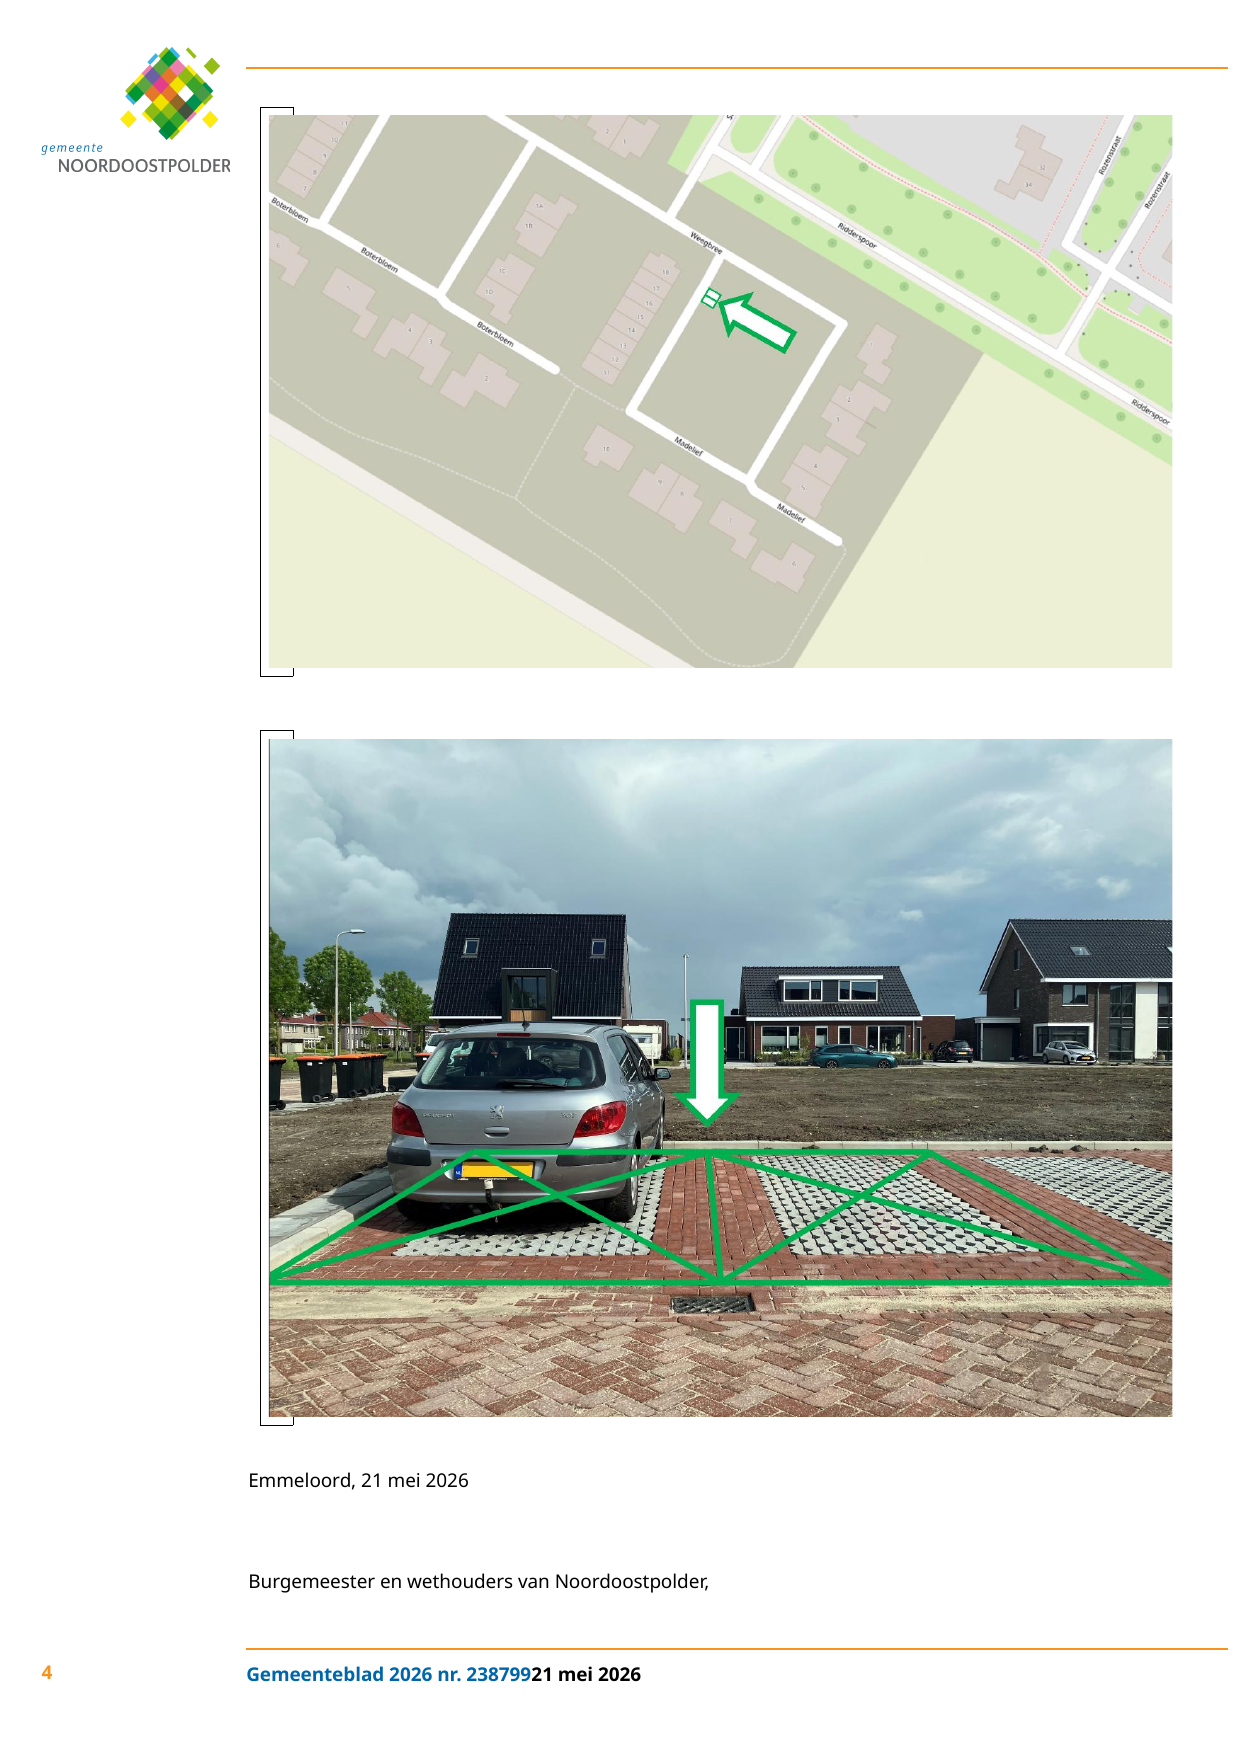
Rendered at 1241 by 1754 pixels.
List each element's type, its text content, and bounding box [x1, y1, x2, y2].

text Emmeloord, 21 mei 2026 [248, 1467, 1152, 1493]
text Burgemeester en wethouders van Noordoostpolder, [248, 1568, 1152, 1594]
picture [41, 47, 231, 172]
picture [268, 739, 1173, 1417]
picture [268, 115, 1173, 668]
